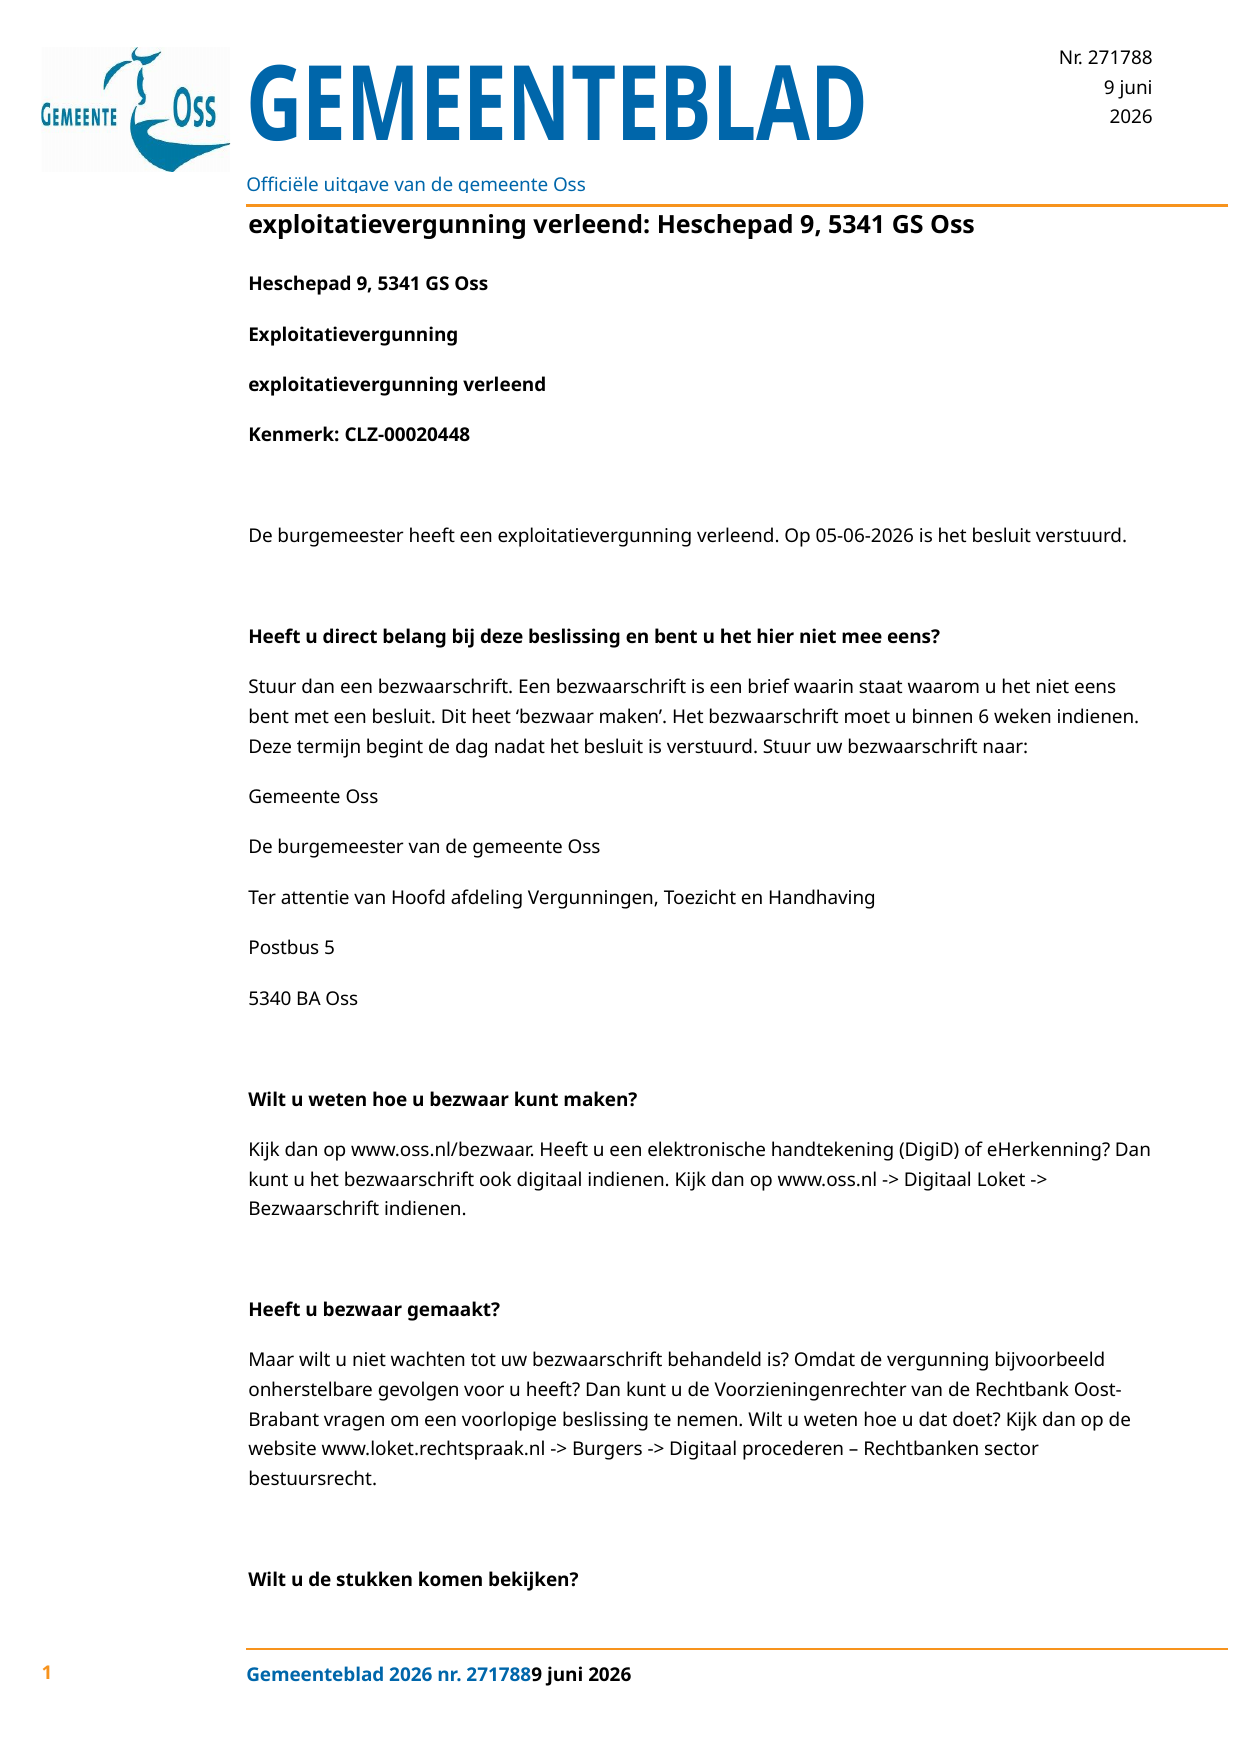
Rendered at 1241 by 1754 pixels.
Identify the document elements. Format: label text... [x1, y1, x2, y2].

text Kijk dan op www.oss.nl/bezwaar. Heeft u een elektronische handtekening (DigiD) of eHerkenning? Dan kunt u het bezwaarschrift ook digitaal indienen. Kijk dan op www.oss.nl -> Digitaal Loket -> Bezwaarschrift indienen. [248, 1136, 1152, 1221]
text Heschepad 9, 5341 GS Oss [248, 270, 1152, 296]
text Heeft u bezwaar gemaakt? [248, 1296, 1152, 1322]
text Wilt u de stukken komen bekijken? [248, 1566, 1152, 1591]
text 5340 BA Oss [248, 985, 1152, 1011]
text Postbus 5 [248, 934, 1152, 960]
text Wilt u weten hoe u bezwaar kunt maken? [248, 1086, 1152, 1111]
text Stuur dan een bezwaarschrift. Een bezwaarschrift is een brief waarin staat waarom u het niet eens bent met een besluit. Dit heet ‘bezwaar maken’. Het bezwaarschrift moet u binnen 6 weken indienen. Deze termijn begint de dag nadat het besluit is verstuurd. Stuur uw bezwaarschrift naar: [248, 674, 1152, 758]
text De burgemeester heeft een exploitatievergunning verleend. Op 05-06-2026 is het besluit verstuurd. [248, 522, 1152, 548]
text Maar wilt u niet wachten tot uw bezwaarschrift behandeld is? Omdat de vergunning bijvoorbeeld onherstelbare gevolgen voor u heeft? Dan kunt u de Voorzieningenrechter van de Rechtbank Oost-Brabant vragen om een voorlopige beslissing te nemen. Wilt u weten hoe u dat doet? Kijk dan op de website www.loket.rechtspraak.nl -> Burgers -> Digitaal procederen – Rechtbanken sector bestuursrecht. [248, 1347, 1152, 1491]
text Exploitatievergunning [248, 321, 1152, 346]
text Ter attentie van Hoofd afdeling Vergunningen, Toezicht en Handhaving [248, 884, 1152, 910]
text De burgemeester van de gemeente Oss [248, 834, 1152, 859]
text Gemeente Oss [248, 783, 1152, 809]
text Kenmerk: CLZ-00020448 [248, 422, 1152, 447]
text exploitatievergunning verleend [248, 371, 1152, 397]
text exploitatievergunning verleend: Heschepad 9, 5341 GS Oss [248, 207, 1152, 241]
picture [41, 47, 231, 172]
text Heeft u direct belang bij deze beslissing en bent u het hier niet mee eens? [248, 623, 1152, 649]
